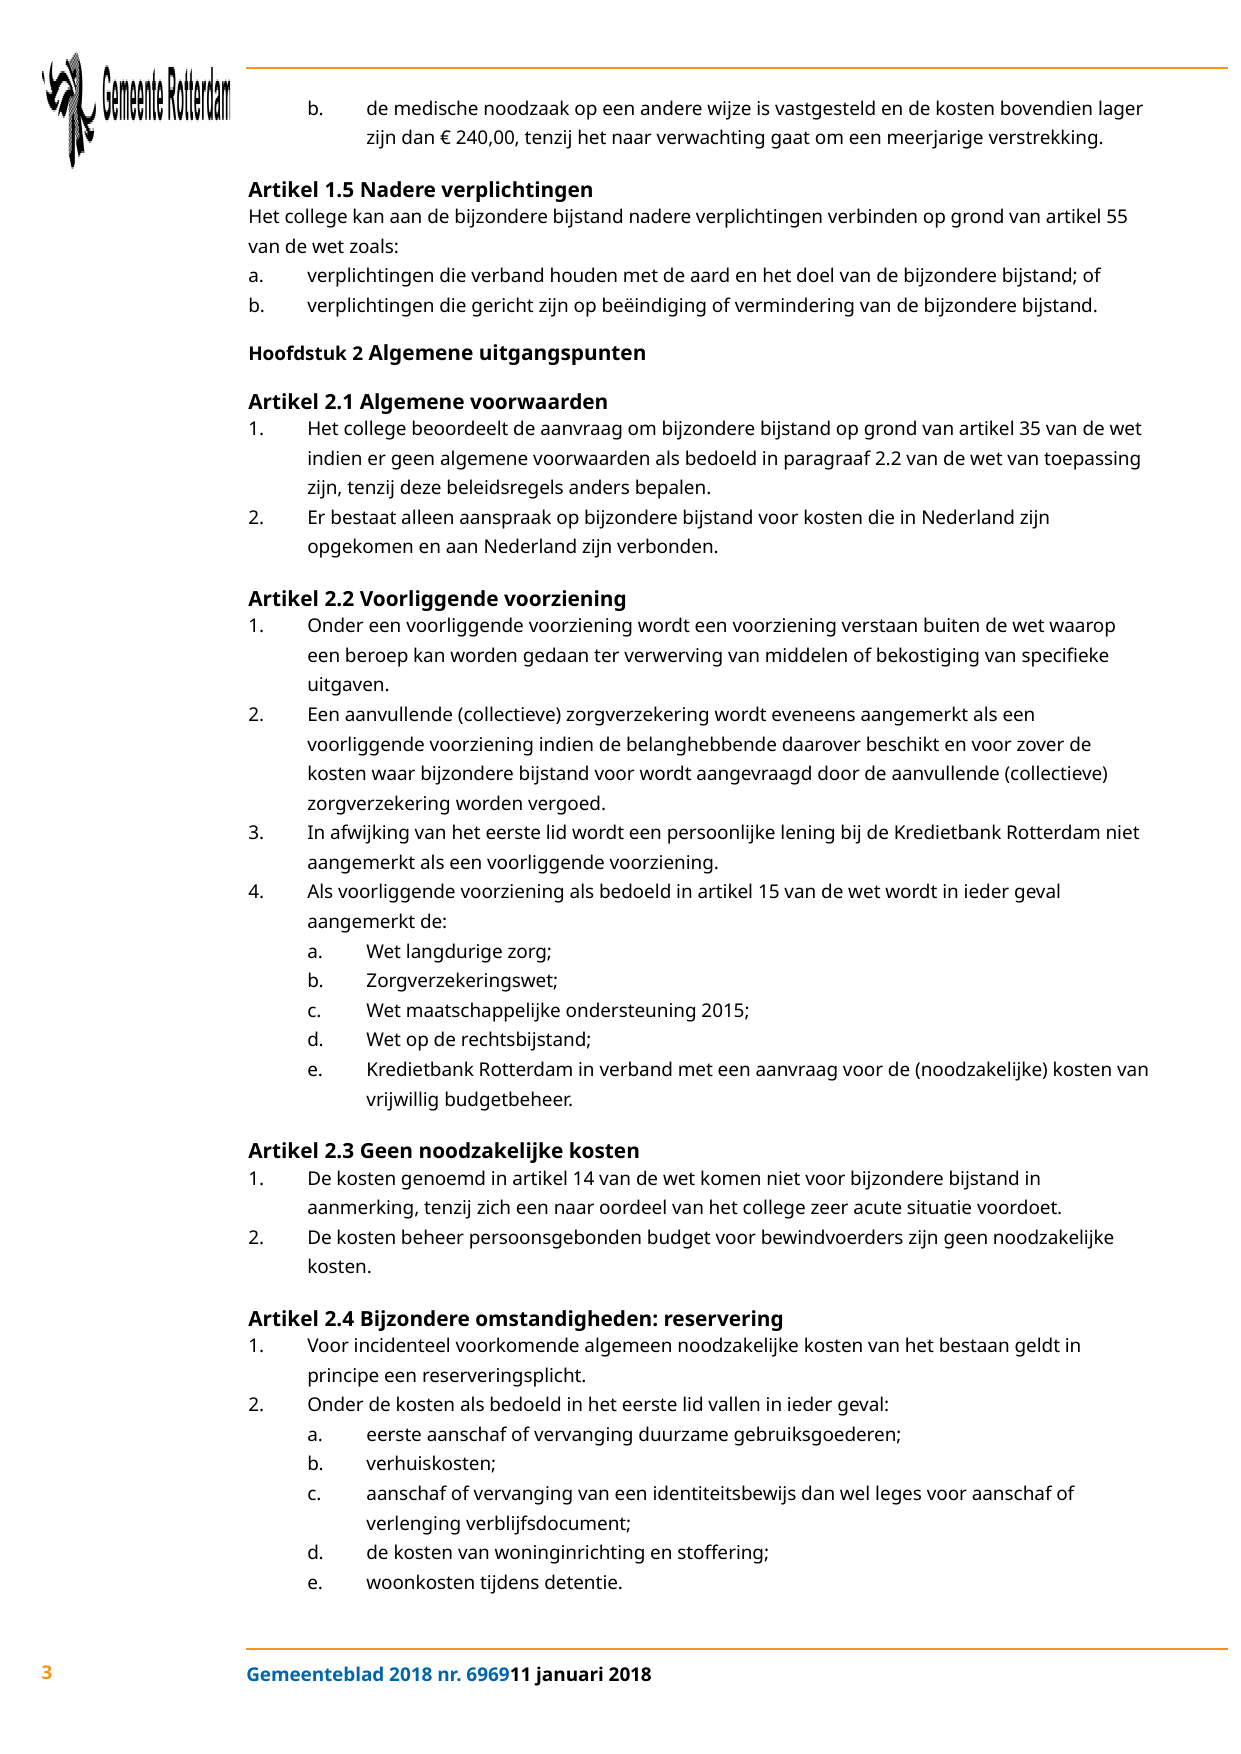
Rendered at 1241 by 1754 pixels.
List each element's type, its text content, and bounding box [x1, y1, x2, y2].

list verplichtingen die verband houden met de aard en het doel van de bijzondere bijstand; of [248, 262, 1152, 288]
list Onder een voorliggende voorziening wordt een voorziening verstaan buiten de wet waarop een beroep kan worden gedaan ter verwerving van middelen of bekostiging van specifieke uitgaven. [248, 612, 1152, 697]
text Artikel 1.5 Nadere verplichtingen [248, 175, 1152, 203]
list Wet op de rechtsbijstand; [307, 1027, 1152, 1052]
list Onder de kosten als bedoeld in het eerste lid vallen in ieder geval: [248, 1391, 1152, 1417]
list Kredietbank Rotterdam in verband met een aanvraag voor de (noodzakelijke) kosten van vrijwillig budgetbeheer. [307, 1056, 1152, 1112]
list eerste aanschaf of vervanging duurzame gebruiksgoederen; [307, 1421, 1152, 1447]
list Voor incidenteel voorkomende algemeen noodzakelijke kosten van het bestaan geldt in principe een reserveringsplicht. [248, 1332, 1152, 1388]
text Artikel 2.1 Algemene voorwaarden [248, 387, 1152, 415]
list De kosten genoemd in artikel 14 van de wet komen niet voor bijzondere bijstand in aanmerking, tenzij zich een naar oordeel van het college zeer acute situatie voordoet. [248, 1165, 1152, 1220]
list de medische noodzaak op een andere wijze is vastgesteld en de kosten bovendien lager zijn dan € 240,00, tenzij het naar verwachting gaat om een meerjarige verstrekking. [307, 95, 1152, 150]
list aanschaf of vervanging van een identiteitsbewijs dan wel leges voor aanschaf of verlenging verblijfsdocument; [307, 1480, 1152, 1536]
list de kosten van woninginrichting en stoffering; [307, 1539, 1152, 1565]
list woonkosten tijdens detentie. [307, 1569, 1152, 1595]
list Wet maatschappelijke ondersteuning 2015; [307, 997, 1152, 1023]
text Artikel 2.2 Voorliggende voorziening [248, 584, 1152, 612]
list Wet langdurige zorg; [307, 938, 1152, 964]
list Het college beoordeelt de aanvraag om bijzondere bijstand op grond van artikel 35 van de wet indien er geen algemene voorwaarden als bedoeld in paragraaf 2.2 van de wet van toepassing zijn, tenzij deze beleidsregels anders bepalen. [248, 415, 1152, 500]
text Hoofdstuk 2 Algemene uitgangspunten [248, 338, 1152, 366]
text Artikel 2.3 Geen noodzakelijke kosten [248, 1136, 1152, 1165]
list Een aanvullende (collectieve) zorgverzekering wordt eveneens aangemerkt als een voorliggende voorziening indien de belanghebbende daarover beschikt en voor zover de kosten waar bijzondere bijstand voor wordt aangevraagd door de aanvullende (collectieve) zorgverzekering worden vergoed. [248, 701, 1152, 816]
text Artikel 2.4 Bijzondere omstandigheden: reservering [248, 1304, 1152, 1332]
list Zorgverzekeringswet; [307, 967, 1152, 993]
text Het college kan aan de bijzondere bijstand nadere verplichtingen verbinden op grond van artikel 55 van de wet zoals: [248, 203, 1152, 258]
picture [41, 47, 231, 172]
list verplichtingen die gericht zijn op beëindiging of vermindering van de bijzondere bijstand. [248, 292, 1152, 318]
list In afwijking van het eerste lid wordt een persoonlijke lening bij de Kredietbank Rotterdam niet aangemerkt als een voorliggende voorziening. [248, 819, 1152, 875]
list De kosten beheer persoonsgebonden budget voor bewindvoerders zijn geen noodzakelijke kosten. [248, 1224, 1152, 1279]
list Als voorliggende voorziening als bedoeld in artikel 15 van de wet wordt in ieder geval aangemerkt de: [248, 879, 1152, 934]
list verhuiskosten; [307, 1451, 1152, 1476]
list Er bestaat alleen aanspraak op bijzondere bijstand voor kosten die in Nederland zijn opgekomen en aan Nederland zijn verbonden. [248, 504, 1152, 559]
